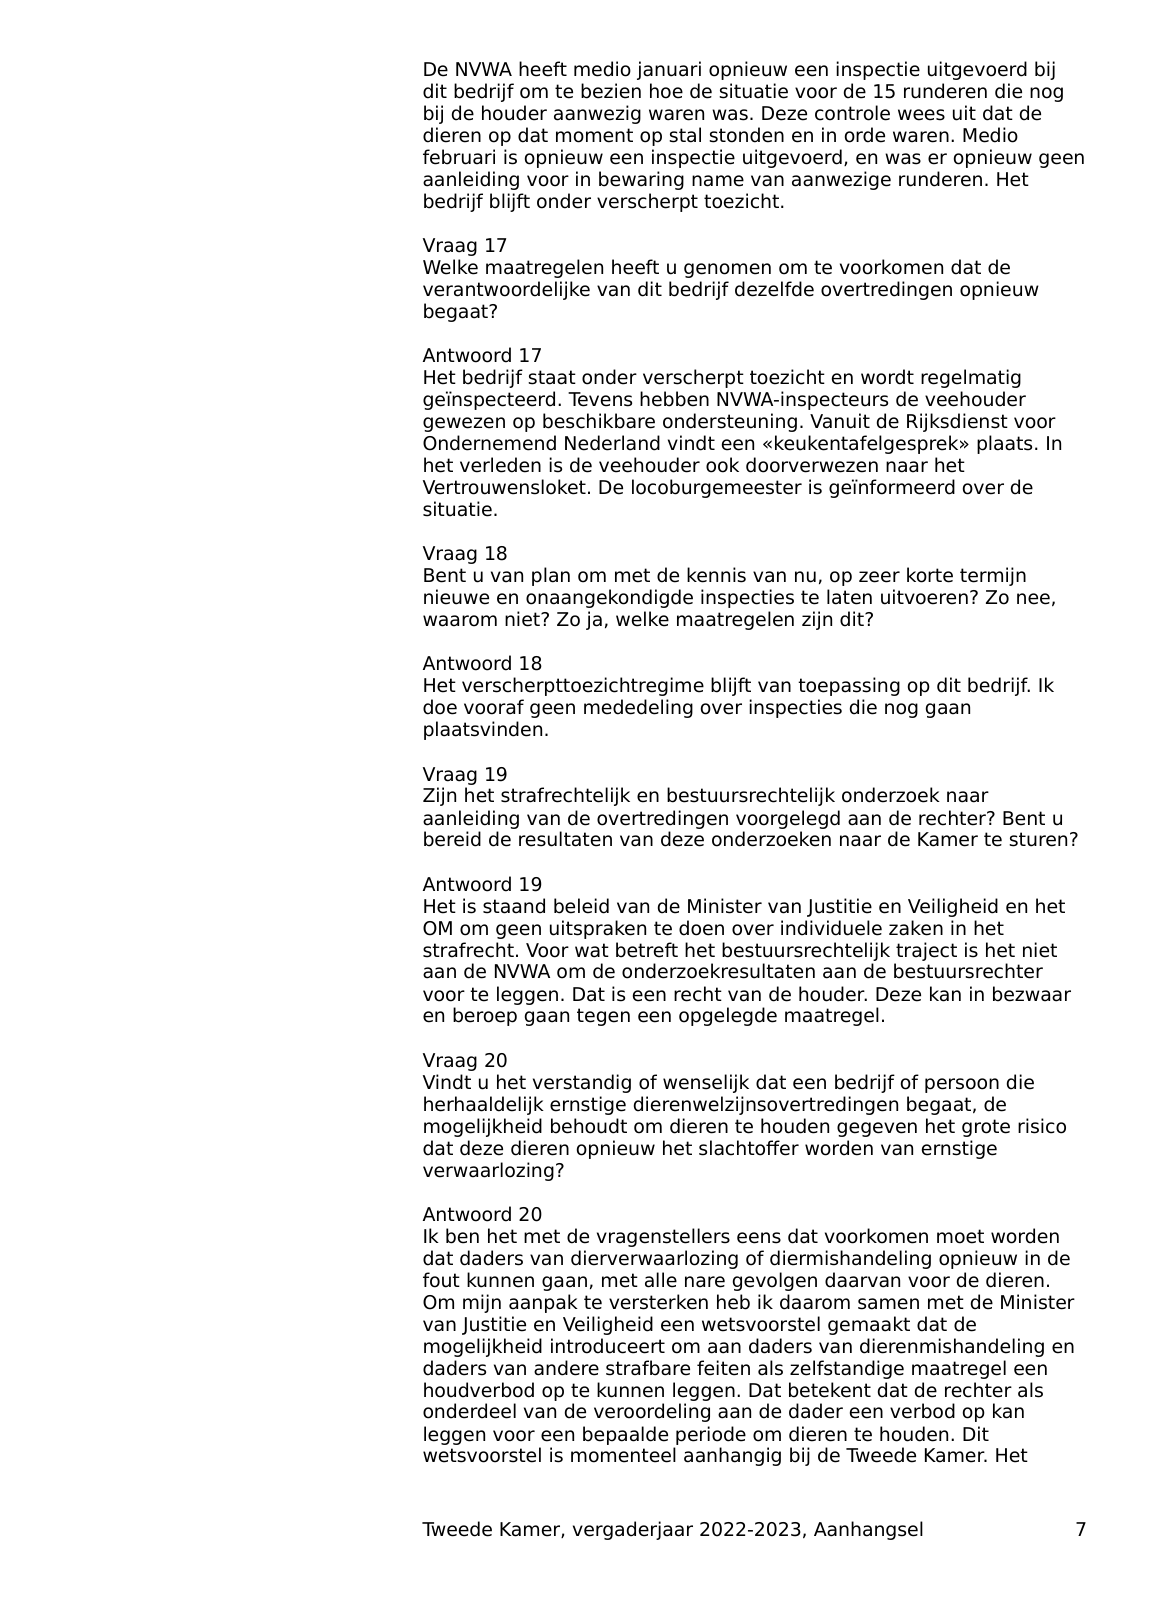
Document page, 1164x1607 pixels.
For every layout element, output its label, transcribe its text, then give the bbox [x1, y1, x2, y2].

text De NVWA heeft medio januari opnieuw een inspectie uitgevoerd bij dit bedrijf om te bezien hoe de situatie voor de 15 runderen die nog bij de houder aanwezig waren was. Deze controle wees uit dat de dieren op dat moment op stal stonden en in orde waren. Medio februari is opnieuw een inspectie uitgevoerd, en was er opnieuw geen aanleiding voor in bewaring name van aanwezige runderen. Het bedrijf blijft onder verscherpt toezicht. [422, 59, 1087, 213]
text Het verscherpttoezichtregime blijft van toepassing op dit bedrijf. Ik doe vooraf geen mededeling over inspecties die nog gaan plaatsvinden. [422, 675, 1087, 741]
text Antwoord 19 [422, 873, 1087, 896]
text Antwoord 18 [422, 653, 1087, 675]
text Zijn het strafrechtelijk en bestuursrechtelijk onderzoek naar aanleiding van de overtredingen voorgelegd aan de rechter? Bent u bereid de resultaten van deze onderzoeken naar de Kamer te sturen? [422, 785, 1087, 851]
text Vindt u het verstandig of wenselijk dat een bedrijf of persoon die herhaaldelijk ernstige dierenwelzijnsovertredingen begaat, de mogelijkheid behoudt om dieren te houden gegeven het grote risico dat deze dieren opnieuw het slachtoffer worden van ernstige verwaarlozing? [422, 1072, 1087, 1181]
text Bent u van plan om met de kennis van nu, op zeer korte termijn nieuwe en onaangekondigde inspecties te laten uitvoeren? Zo nee, waarom niet? Zo ja, welke maatregelen zijn dit? [422, 565, 1087, 631]
text Ik ben het met de vragenstellers eens dat voorkomen moet worden dat daders van dierverwaarlozing of diermishandeling opnieuw in de fout kunnen gaan, met alle nare gevolgen daarvan voor de dieren. Om mijn aanpak te versterken heb ik daarom samen met de Minister van Justitie en Veiligheid een wetsvoorstel gemaakt dat de mogelijkheid introduceert om aan daders van dierenmishandeling en daders van andere strafbare feiten als zelfstandige maatregel een houdverbod op te kunnen leggen. Dat betekent dat de rechter als onderdeel van de veroordeling aan de dader een verbod op kan leggen voor een bepaalde periode om dieren te houden. Dit wetsvoorstel is momenteel aanhangig bij de Tweede Kamer. Het [422, 1226, 1087, 1467]
text Het is staand beleid van de Minister van Justitie en Veiligheid en het OM om geen uitspraken te doen over individuele zaken in het strafrecht. Voor wat betreft het bestuursrechtelijk traject is het niet aan de NVWA om de onderzoekresultaten aan de bestuursrechter voor te leggen. Dat is een recht van de houder. Deze kan in bezwaar en beroep gaan tegen een opgelegde maatregel. [422, 896, 1087, 1027]
text Welke maatregelen heeft u genomen om te voorkomen dat de verantwoordelijke van dit bedrijf dezelfde overtredingen opnieuw begaat? [422, 257, 1087, 323]
text Antwoord 17 [422, 345, 1087, 367]
text Vraag 20 [422, 1049, 1087, 1072]
text Het bedrijf staat onder verscherpt toezicht en wordt regelmatig geïnspecteerd. Tevens hebben NVWA-inspecteurs de veehouder gewezen op beschikbare ondersteuning. Vanuit de Rijksdienst voor Ondernemend Nederland vindt een «keukentafelgesprek» plaats. In het verleden is de veehouder ook doorverwezen naar het Vertrouwensloket. De locoburgemeester is geïnformeerd over de situatie. [422, 367, 1087, 521]
text Vraag 17 [422, 235, 1087, 257]
text Vraag 19 [422, 763, 1087, 785]
text Vraag 18 [422, 543, 1087, 565]
text Antwoord 20 [422, 1204, 1087, 1226]
